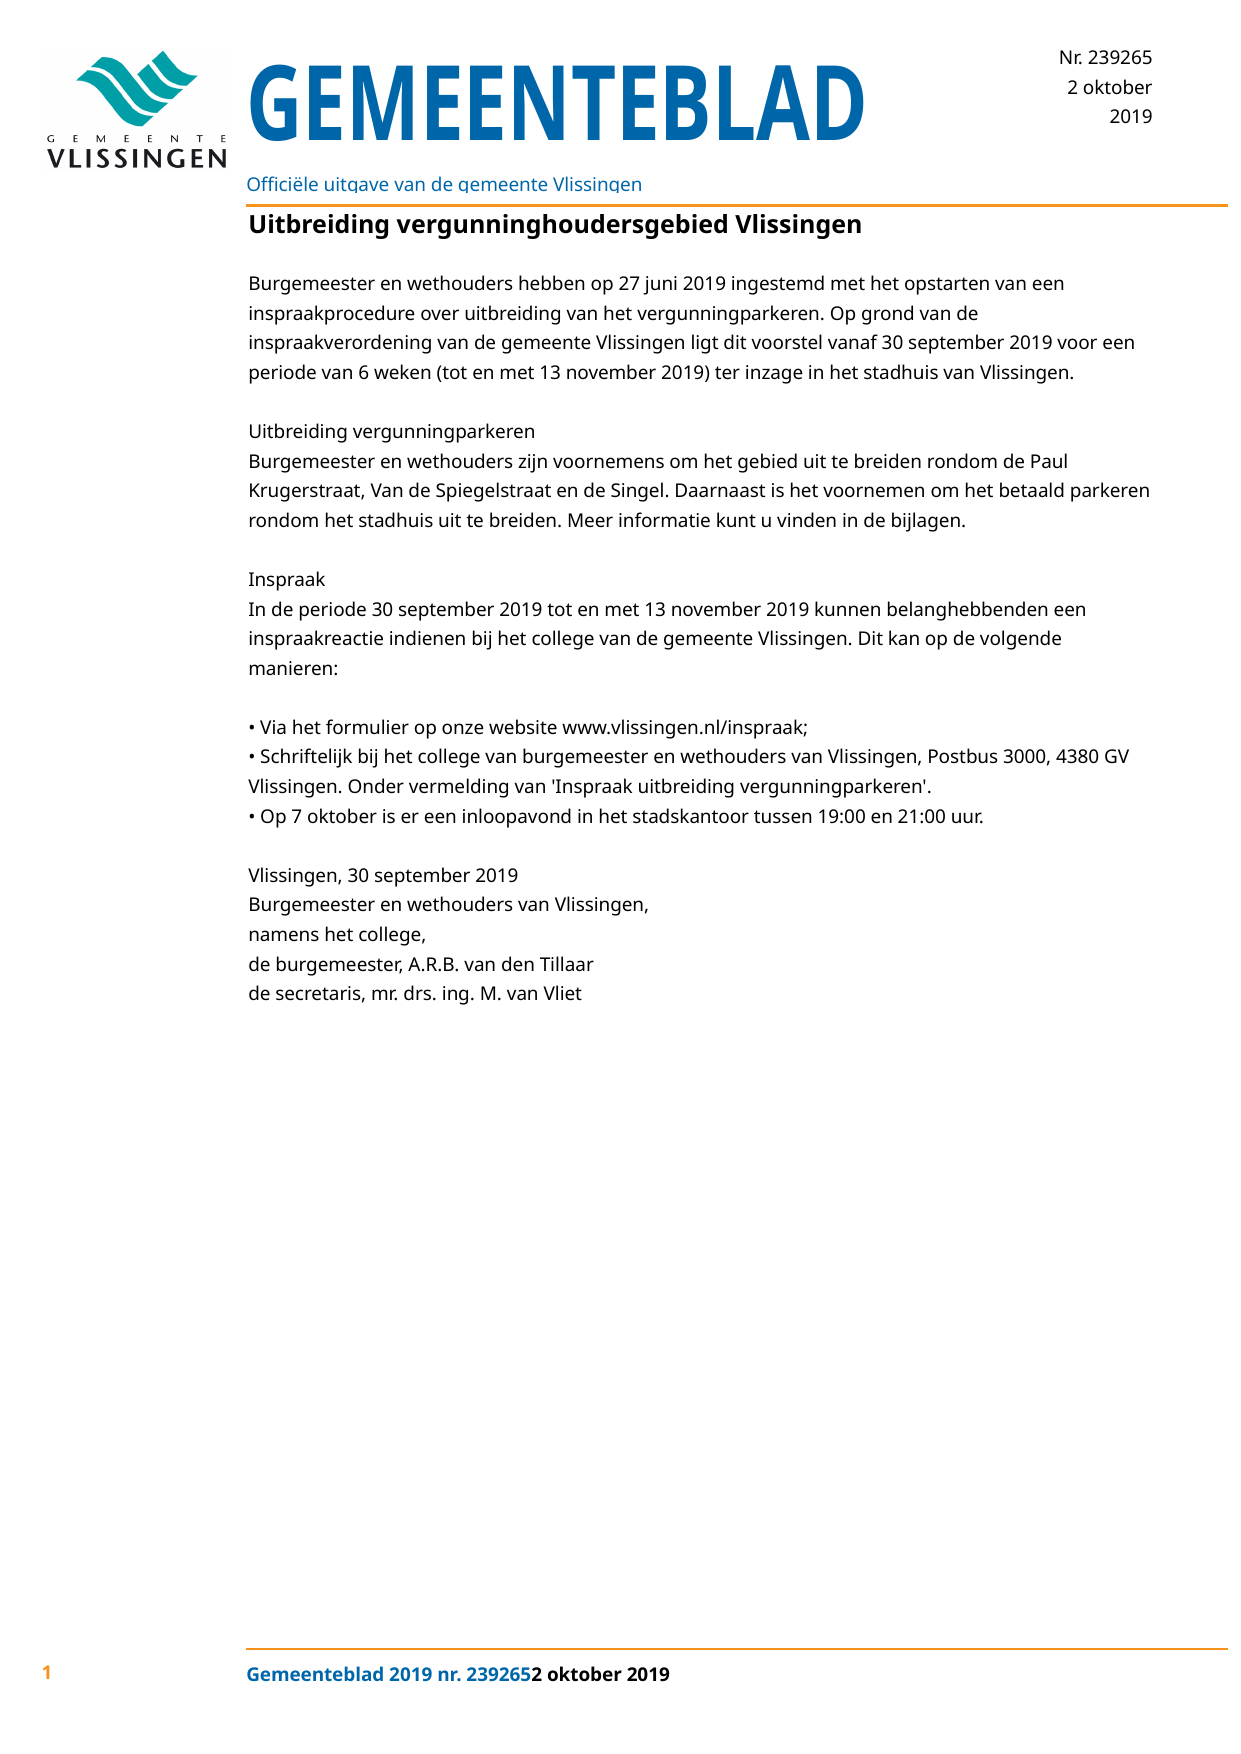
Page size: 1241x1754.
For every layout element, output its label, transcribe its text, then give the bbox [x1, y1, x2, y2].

text Inspraak [248, 566, 1152, 592]
text • Op 7 oktober is er een inloopavond in het stadskantoor tussen 19:00 en 21:00 uur. [248, 803, 1152, 828]
text • Via het formulier op onze website www.vlissingen.nl/inspraak; [248, 714, 1152, 740]
text Uitbreiding vergunninghoudersgebied Vlissingen [248, 207, 1152, 241]
text In de periode 30 september 2019 tot en met 13 november 2019 kunnen belanghebbenden een inspraakreactie indienen bij het college van de gemeente Vlissingen. Dit kan op de volgende manieren: [248, 596, 1152, 681]
text namens het college, [248, 921, 1152, 947]
text Uitbreiding vergunningparkeren [248, 418, 1152, 444]
text • Schriftelijk bij het college van burgemeester en wethouders van Vlissingen, Postbus 3000, 4380 GV Vlissingen. Onder vermelding van 'Inspraak uitbreiding vergunningparkeren'. [248, 744, 1152, 799]
text Vlissingen, 30 september 2019 [248, 862, 1152, 888]
text de burgemeester, A.R.B. van den Tillaar [248, 951, 1152, 976]
text Burgemeester en wethouders van Vlissingen, [248, 892, 1152, 917]
text Burgemeester en wethouders hebben op 27 juni 2019 ingestemd met het opstarten van een inspraakprocedure over uitbreiding van het vergunningparkeren. Op grond van de inspraakverordening van de gemeente Vlissingen ligt dit voorstel vanaf 30 september 2019 voor een periode van 6 weken (tot en met 13 november 2019) ter inzage in het stadhuis van Vlissingen. [248, 270, 1152, 385]
text de secretaris, mr. drs. ing. M. van Vliet [248, 980, 1152, 1006]
text Burgemeester en wethouders zijn voornemens om het gebied uit te breiden rondom de Paul Krugerstraat, Van de Spiegelstraat en de Singel. Daarnaast is het voornemen om het betaald parkeren rondom het stadhuis uit te breiden. Meer informatie kunt u vinden in de bijlagen. [248, 448, 1152, 533]
picture [41, 47, 231, 172]
